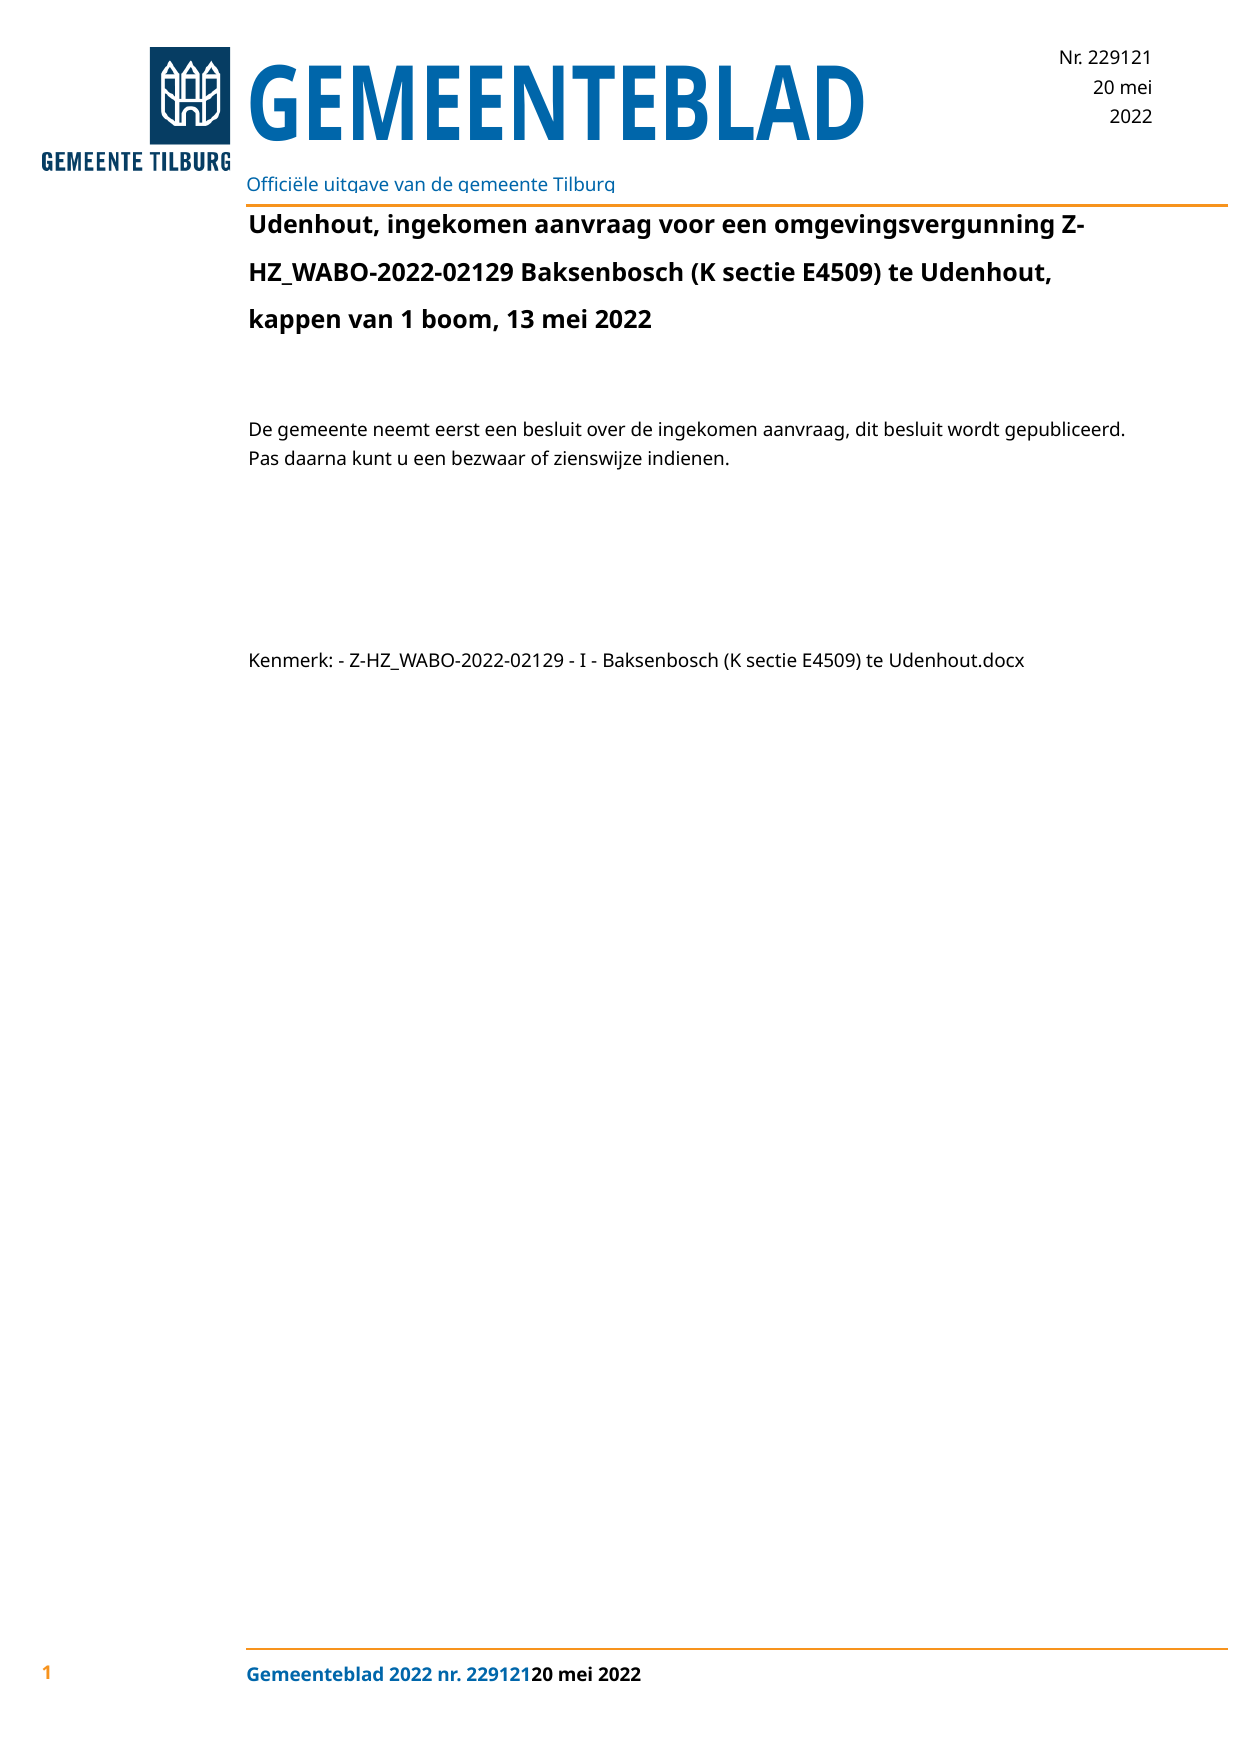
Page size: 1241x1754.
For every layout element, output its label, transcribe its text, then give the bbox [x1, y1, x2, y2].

text Kenmerk: - Z-HZ_WABO-2022-02129 - I - Baksenbosch (K sectie E4509) te Udenhout.docx [248, 647, 1152, 673]
picture [41, 47, 231, 172]
text Udenhout, ingekomen aanvraag voor een omgevingsvergunning Z-HZ_WABO-2022-02129 Baksenbosch (K sectie E4509) te Udenhout, kappen van 1 boom, 13 mei 2022 [248, 207, 1152, 336]
text De gemeente neemt eerst een besluit over de ingekomen aanvraag, dit besluit wordt gepubliceerd. Pas daarna kunt u een bezwaar of zienswijze indienen. [248, 416, 1152, 471]
